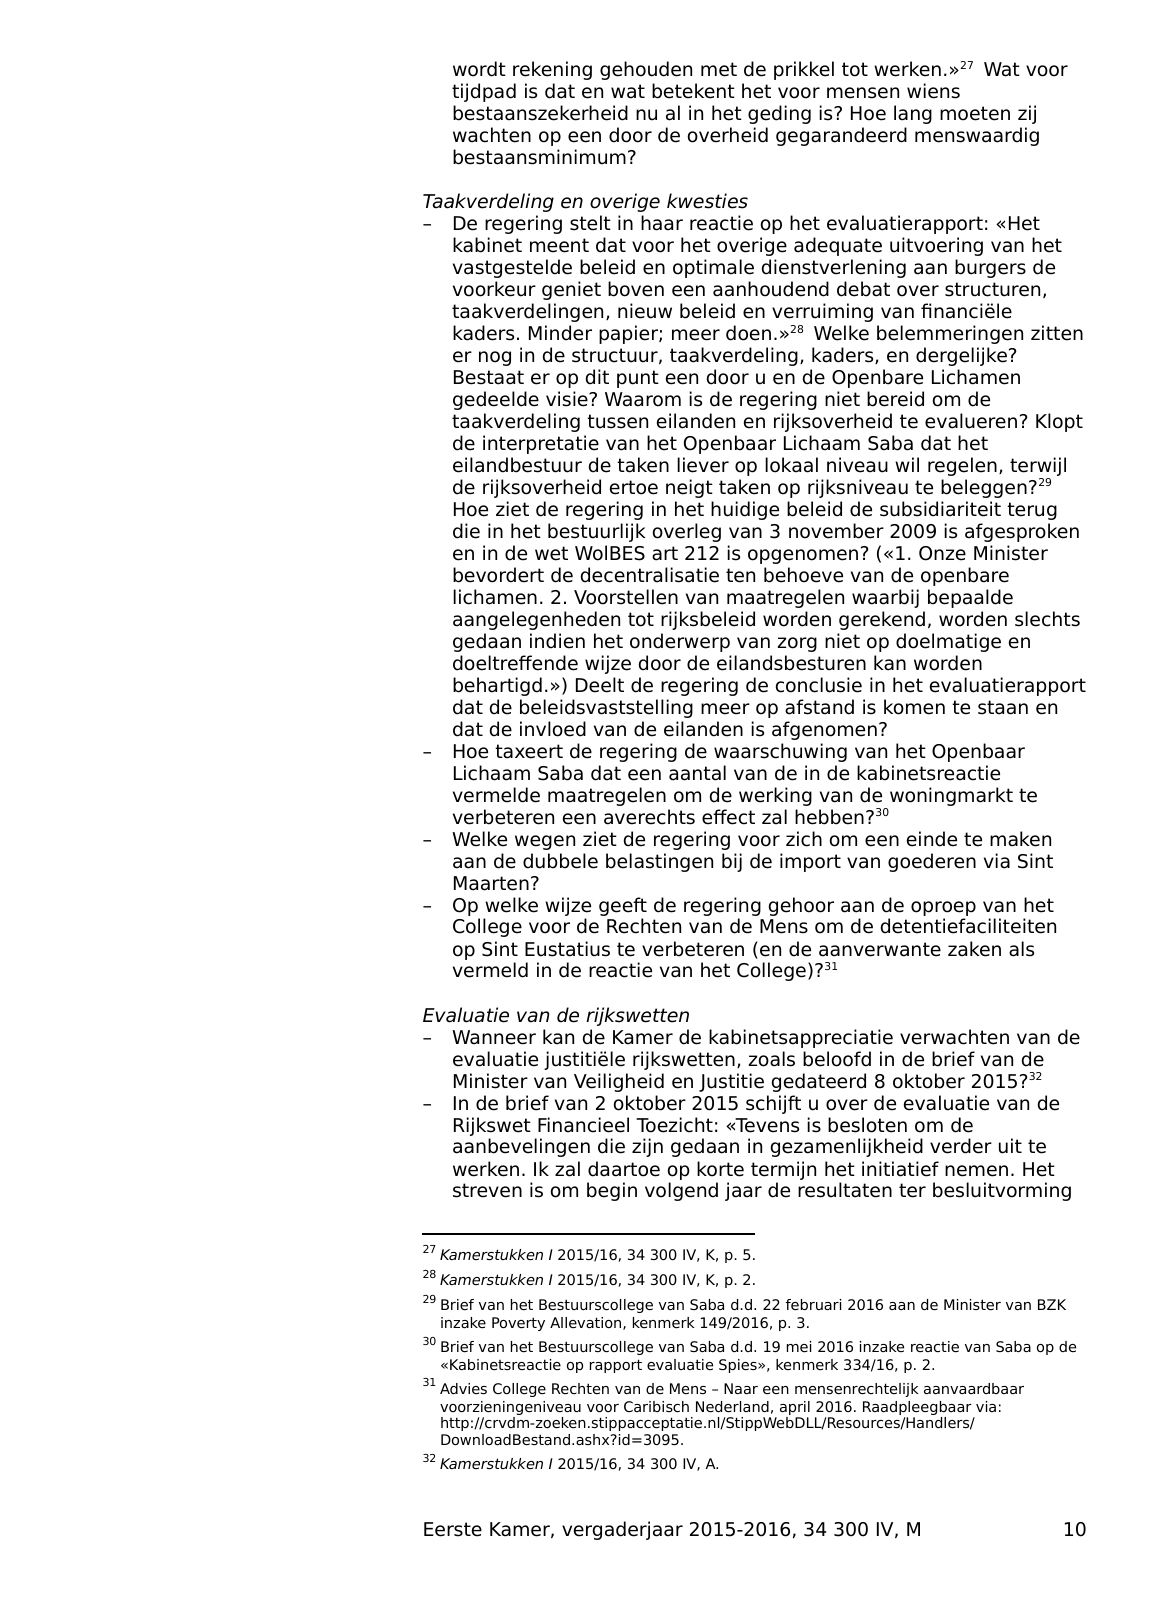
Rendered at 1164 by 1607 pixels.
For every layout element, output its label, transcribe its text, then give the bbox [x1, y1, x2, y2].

text – De regering stelt in haar reactie op het evaluatierapport: «Het kabinet meent dat voor het overige adequate uitvoering van het vastgestelde beleid en optimale dienstverlening aan burgers de voorkeur geniet boven een aanhoudend debat over structuren, taakverdelingen, nieuw beleid en verruiming van financiële kaders. Minder papier; meer doen.» Welke belemmeringen zitten er nog in de structuur, taakverdeling, kaders, en dergelijke? Bestaat er op dit punt een door u en de Openbare Lichamen gedeelde visie? Waarom is de regering niet bereid om de taakverdeling tussen eilanden en rijksoverheid te evalueren? Klopt de interpretatie van het Openbaar Lichaam Saba dat het eilandbestuur de taken liever op lokaal niveau wil regelen, terwijl de rijksoverheid ertoe neigt taken op rijksniveau te beleggen? Hoe ziet de regering in het huidige beleid de subsidiariteit terug die in het bestuurlijk overleg van 3 november 2009 is afgesproken en in de wet WolBES art 212 is opgenomen? («1. Onze Minister bevordert de decentralisatie ten behoeve van de openbare lichamen. 2. Voorstellen van maatregelen waarbij bepaalde aangelegenheden tot rijksbeleid worden gerekend, worden slechts gedaan indien het onderwerp van zorg niet op doelmatige en doeltreffende wijze door de eilandsbesturen kan worden behartigd.») Deelt de regering de conclusie in het evaluatierapport dat de beleidsvaststelling meer op afstand is komen te staan en dat de invloed van de eilanden is afgenomen? [422, 213, 1087, 741]
text wordt rekening gehouden met de prikkel tot werken.» Wat voor tijdpad is dat en wat betekent het voor mensen wiens bestaanszekerheid nu al in het geding is? Hoe lang moeten zij wachten op een door de overheid gegarandeerd menswaardig bestaansminimum? [422, 59, 1087, 169]
text Brief van het Bestuurscollege van Saba d.d. 22 februari 2016 aan de Minister van BZK inzake Poverty Allevation, kenmerk 149/2016, p. 3. [422, 1293, 1087, 1332]
text – Op welke wijze geeft de regering gehoor aan de oproep van het College voor de Rechten van de Mens om de detentiefaciliteiten op Sint Eustatius te verbeteren (en de aanverwante zaken als vermeld in de reactie van het College)? [422, 894, 1087, 982]
subtitle Taakverdeling en overige kwesties [422, 191, 1087, 213]
text – In de brief van 2 oktober 2015 schijft u over de evaluatie van de Rijkswet Financieel Toezicht: «Tevens is besloten om de aanbevelingen die zijn gedaan in gezamenlijkheid verder uit te werken. Ik zal daartoe op korte termijn het initiatief nemen. Het streven is om begin volgend jaar de resultaten ter besluitvorming [422, 1092, 1087, 1202]
text Brief van het Bestuurscollege van Saba d.d. 19 mei 2016 inzake reactie van Saba op de «Kabinetsreactie op rapport evaluatie Spies», kenmerk 334/16, p. 2. [422, 1335, 1087, 1374]
text Kamerstukken I 2015/16, 34 300 IV, A. [422, 1452, 1087, 1474]
text Kamerstukken I 2015/16, 34 300 IV, K, p. 2. [422, 1268, 1087, 1290]
text – Hoe taxeert de regering de waarschuwing van het Openbaar Lichaam Saba dat een aantal van de in de kabinetsreactie vermelde maatregelen om de werking van de woningmarkt te verbeteren een averechts effect zal hebben? [422, 741, 1087, 828]
text Kamerstukken I 2015/16, 34 300 IV, K, p. 5. [422, 1243, 1087, 1265]
text Advies College Rechten van de Mens – Naar een mensenrechtelijk aanvaardbaar voorzieningeniveau voor Caribisch Nederland, april 2016. Raadpleegbaar via: http://crvdm-zoeken.stippacceptatie.nl/StippWebDLL/Resources/Handlers/DownloadBestand.ashx?id=3095. [422, 1377, 1087, 1449]
text – Wanneer kan de Kamer de kabinetsappreciatie verwachten van de evaluatie justitiële rijkswetten, zoals beloofd in de brief van de Minister van Veiligheid en Justitie gedateerd 8 oktober 2015? [422, 1027, 1087, 1092]
text – Welke wegen ziet de regering voor zich om een einde te maken aan de dubbele belastingen bij de import van goederen via Sint Maarten? [422, 828, 1087, 894]
subtitle Evaluatie van de rijkswetten [422, 1004, 1087, 1027]
